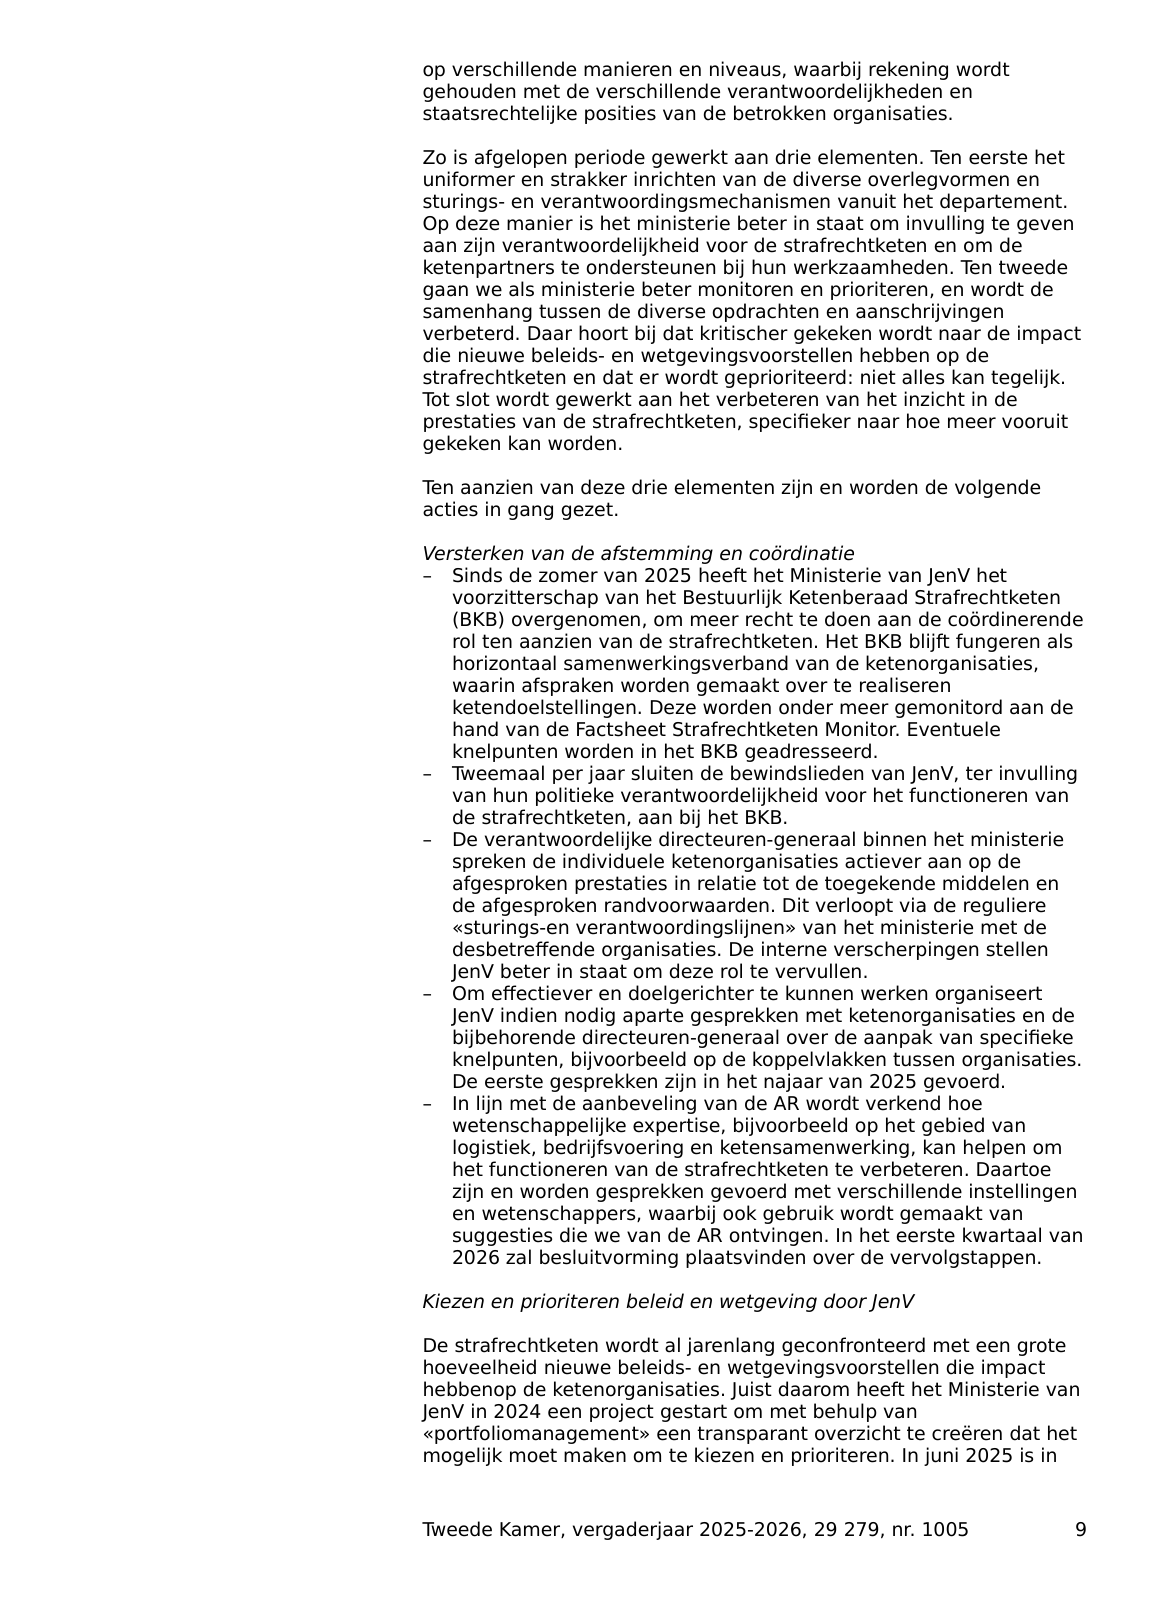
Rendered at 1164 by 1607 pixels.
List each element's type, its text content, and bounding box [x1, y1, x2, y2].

subtitle Kiezen en prioriteren beleid en wetgeving door JenV [422, 1291, 1087, 1313]
text – Sinds de zomer van 2025 heeft het Ministerie van JenV het voorzitterschap van het Bestuurlijk Ketenberaad Strafrechtketen (BKB) overgenomen, om meer recht te doen aan de coördinerende rol ten aanzien van de strafrechtketen. Het BKB blijft fungeren als horizontaal samenwerkingsverband van de ketenorganisaties, waarin afspraken worden gemaakt over te realiseren ketendoelstellingen. Deze worden onder meer gemonitord aan de hand van de Factsheet Strafrechtketen Monitor. Eventuele knelpunten worden in het BKB geadresseerd. [422, 565, 1087, 763]
subtitle Versterken van de afstemming en coördinatie [422, 543, 1087, 565]
text – Tweemaal per jaar sluiten de bewindslieden van JenV, ter invulling van hun politieke verantwoordelijkheid voor het functioneren van de strafrechtketen, aan bij het BKB. [422, 763, 1087, 829]
text op verschillende manieren en niveaus, waarbij rekening wordt gehouden met de verschillende verantwoordelijkheden en staatsrechtelijke posities van de betrokken organisaties. [422, 59, 1087, 125]
text Zo is afgelopen periode gewerkt aan drie elementen. Ten eerste het uniformer en strakker inrichten van de diverse overlegvormen en sturings- en verantwoordingsmechanismen vanuit het departement. Op deze manier is het ministerie beter in staat om invulling te geven aan zijn verantwoordelijkheid voor de strafrechtketen en om de ketenpartners te ondersteunen bij hun werkzaamheden. Ten tweede gaan we als ministerie beter monitoren en prioriteren, en wordt de samenhang tussen de diverse opdrachten en aanschrijvingen verbeterd. Daar hoort bij dat kritischer gekeken wordt naar de impact die nieuwe beleids- en wetgevingsvoorstellen hebben op de strafrechtketen en dat er wordt geprioriteerd: niet alles kan tegelijk. Tot slot wordt gewerkt aan het verbeteren van het inzicht in de prestaties van de strafrechtketen, specifieker naar hoe meer vooruit gekeken kan worden. [422, 147, 1087, 455]
text – Om effectiever en doelgerichter te kunnen werken organiseert JenV indien nodig aparte gesprekken met ketenorganisaties en de bijbehorende directeuren-generaal over de aanpak van specifieke knelpunten, bijvoorbeeld op de koppelvlakken tussen organisaties. De eerste gesprekken zijn in het najaar van 2025 gevoerd. [422, 983, 1087, 1093]
text – De verantwoordelijke directeuren-generaal binnen het ministerie spreken de individuele ketenorganisaties actiever aan op de afgesproken prestaties in relatie tot de toegekende middelen en de afgesproken randvoorwaarden. Dit verloopt via de reguliere «sturings-en verantwoordingslijnen» van het ministerie met de desbetreffende organisaties. De interne verscherpingen stellen JenV beter in staat om deze rol te vervullen. [422, 829, 1087, 983]
text De strafrechtketen wordt al jarenlang geconfronteerd met een grote hoeveelheid nieuwe beleids- en wetgevingsvoorstellen die impact hebbenop de ketenorganisaties. Juist daarom heeft het Ministerie van JenV in 2024 een project gestart om met behulp van «portfoliomanagement» een transparant overzicht te creëren dat het mogelijk moet maken om te kiezen en prioriteren. In juni 2025 is in [422, 1335, 1087, 1467]
text Ten aanzien van deze drie elementen zijn en worden de volgende acties in gang gezet. [422, 477, 1087, 521]
text – In lijn met de aanbeveling van de AR wordt verkend hoe wetenschappelijke expertise, bijvoorbeeld op het gebied van logistiek, bedrijfsvoering en ketensamenwerking, kan helpen om het functioneren van de strafrechtketen te verbeteren. Daartoe zijn en worden gesprekken gevoerd met verschillende instellingen en wetenschappers, waarbij ook gebruik wordt gemaakt van suggesties die we van de AR ontvingen. In het eerste kwartaal van 2026 zal besluitvorming plaatsvinden over de vervolgstappen. [422, 1093, 1087, 1268]
